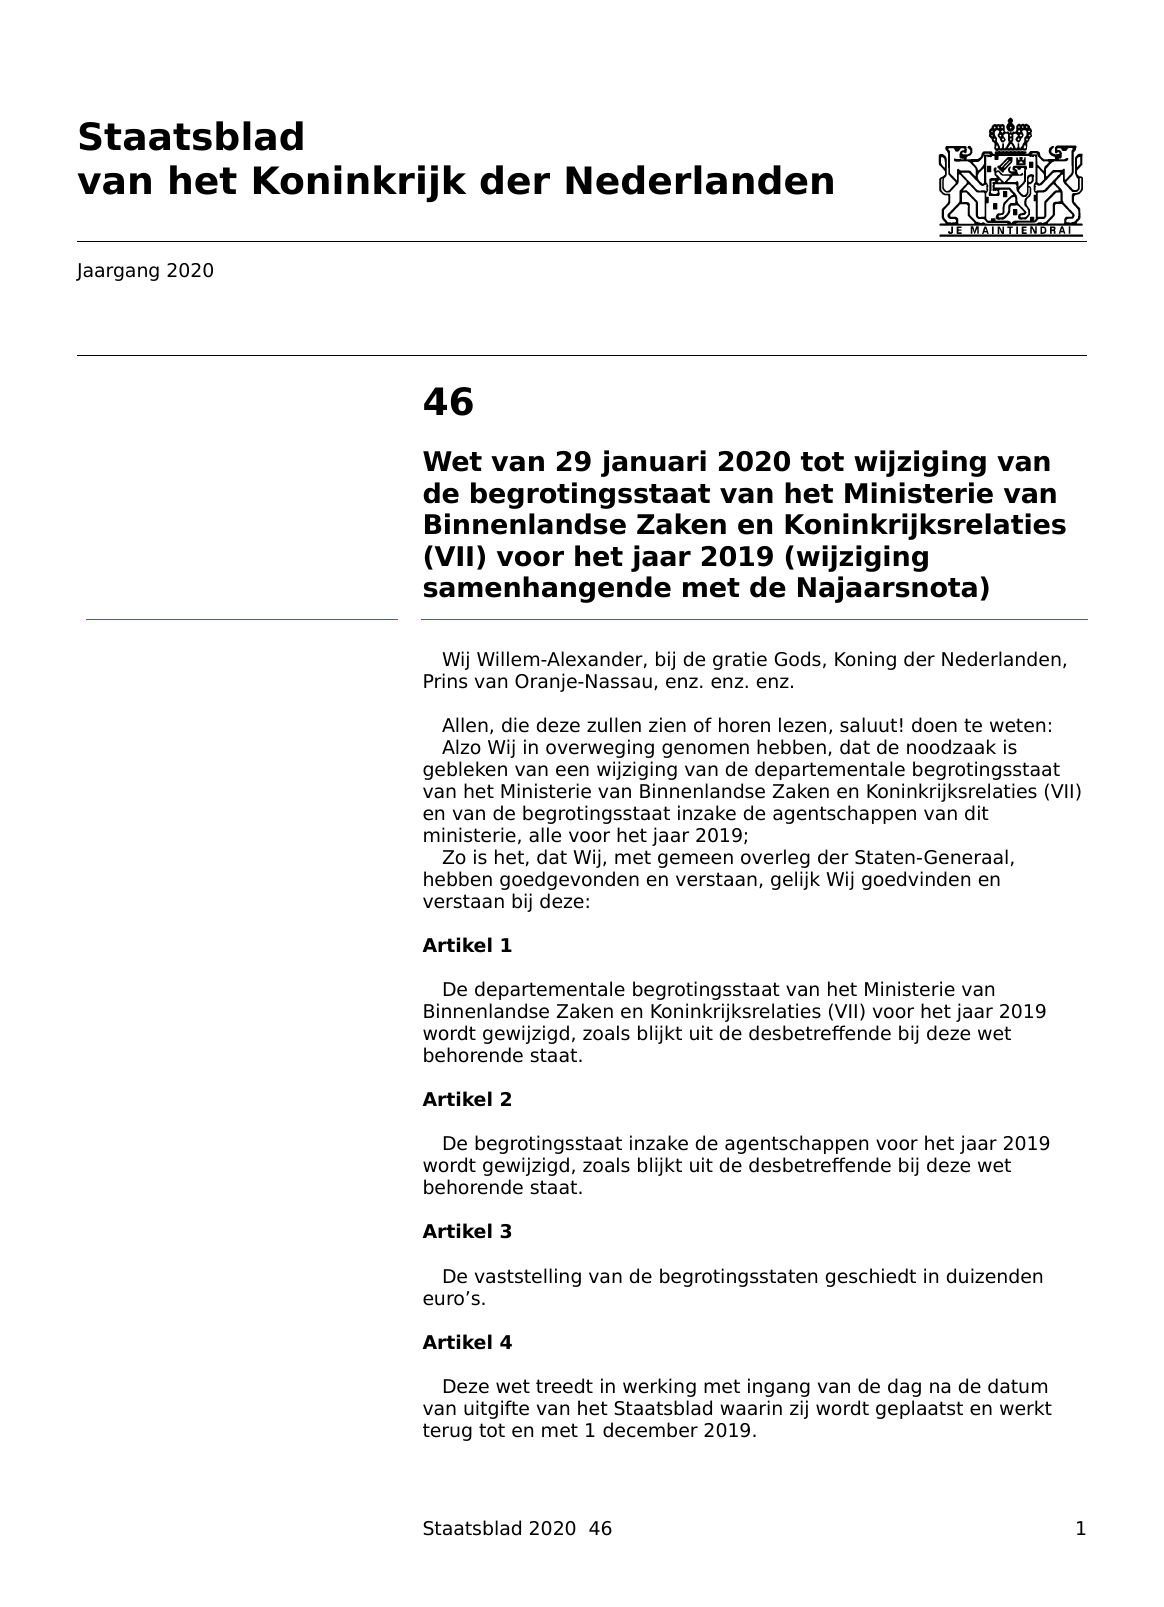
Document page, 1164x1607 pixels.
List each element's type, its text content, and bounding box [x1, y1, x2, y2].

text Wij Willem-Alexander, bij de gratie Gods, Koning der Nederlanden, Prins van Oranje-Nassau, enz. enz. enz. [422, 649, 1087, 693]
text Alzo Wij in overweging genomen hebben, dat de noodzaak is gebleken van een wijziging van de departementale begrotingsstaat van het Ministerie van Binnenlandse Zaken en Koninkrijksrelaties (VII) en van de begrotingsstaat inzake de agentschappen van dit ministerie, alle voor het jaar 2019; [422, 737, 1087, 847]
text De departementale begrotingsstaat van het Ministerie van Binnenlandse Zaken en Koninkrijksrelaties (VII) voor het jaar 2019 wordt gewijzigd, zoals blijkt uit de desbetreffende bij deze wet behorende staat. [422, 979, 1087, 1067]
text Allen, die deze zullen zien of horen lezen, saluut! doen te weten: [422, 715, 1087, 737]
subtitle 46 [422, 381, 1087, 424]
subtitle Artikel 1 [422, 935, 1087, 957]
table_header [886, 100, 1087, 241]
table_cell Jaargang 2020 [77, 242, 1087, 355]
subtitle Artikel 3 [422, 1221, 1087, 1243]
subtitle Artikel 4 [422, 1332, 1087, 1354]
text De begrotingsstaat inzake de agentschappen voor het jaar 2019 wordt gewijzigd, zoals blijkt uit de desbetreffende bij deze wet behorende staat. [422, 1133, 1087, 1199]
text De vaststelling van de begrotingsstaten geschiedt in duizenden euro’s. [422, 1266, 1087, 1309]
text Deze wet treedt in werking met ingang van de dag na de datum van uitgifte van het Staatsblad waarin zij wordt geplaatst en werkt terug tot en met 1 december 2019. [422, 1376, 1087, 1442]
table_header Staatsblad van het Koninkrijk der Nederlanden [77, 100, 886, 241]
subtitle Artikel 2 [422, 1089, 1087, 1111]
text Zo is het, dat Wij, met gemeen overleg der Staten-Generaal, hebben goedgevonden en verstaan, gelijk Wij goedvinden en verstaan bij deze: [422, 847, 1087, 913]
text Wet van 29 januari 2020 tot wijziging van de begrotingsstaat van het Ministerie van Binnenlandse Zaken en Koninkrijksrelaties (VII) voor het jaar 2019 (wijziging samenhangende met de Najaarsnota) [422, 447, 1087, 604]
picture [936, 115, 1087, 240]
